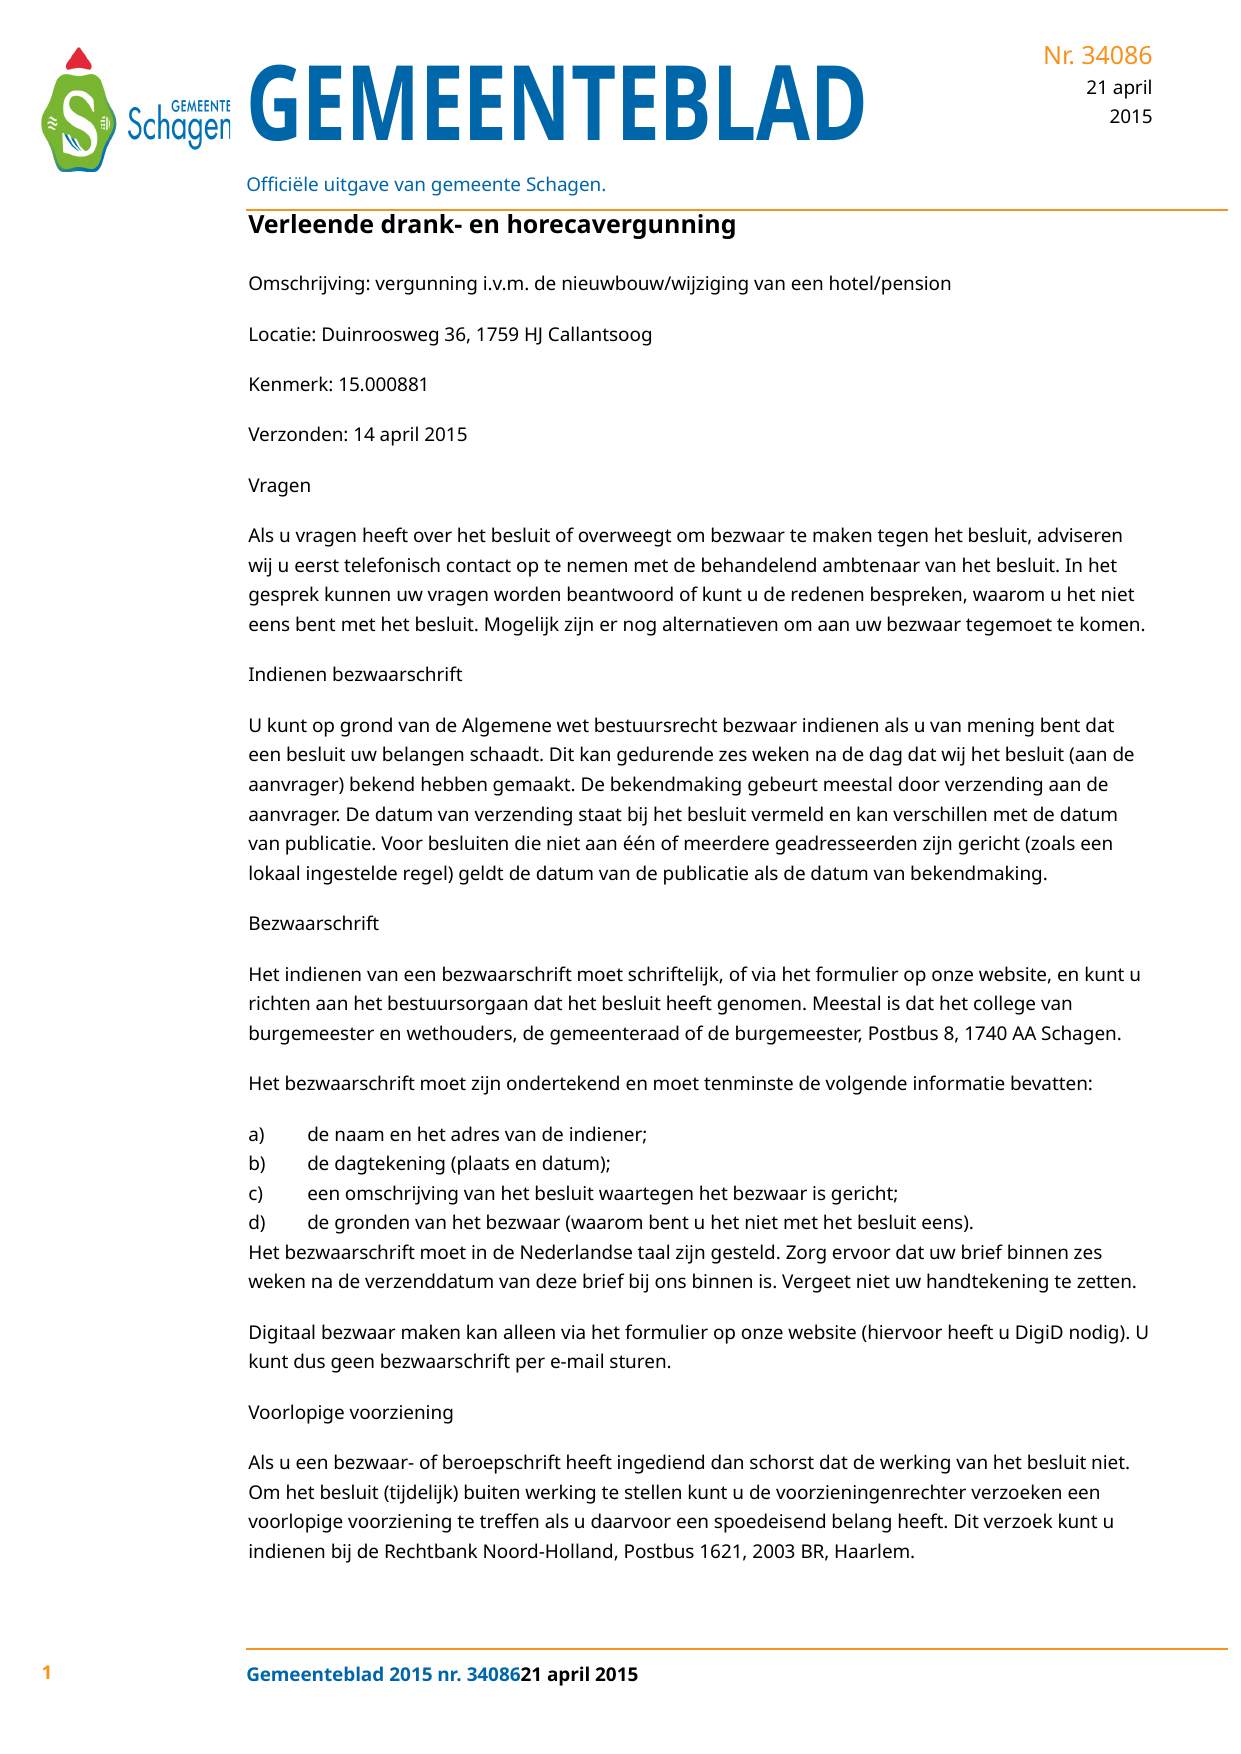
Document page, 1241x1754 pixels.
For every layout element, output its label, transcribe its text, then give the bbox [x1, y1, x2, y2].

text Het bezwaarschrift moet in de Nederlandse taal zijn gesteld. Zorg ervoor dat uw brief binnen zes weken na de verzenddatum van deze brief bij ons binnen is. Vergeet niet uw handtekening te zetten. [248, 1239, 1152, 1294]
text U kunt op grond van de Algemene wet bestuursrecht bezwaar indienen als u van mening bent dat een besluit uw belangen schaadt. Dit kan gedurende zes weken na de dag dat wij het besluit (aan de aanvrager) bekend hebben gemaakt. De bekendmaking gebeurt meestal door verzending aan de aanvrager. De datum van verzending staat bij het besluit vermeld en kan verschillen met de datum van publicatie. Voor besluiten die niet aan één of meerdere geadresseerden zijn gericht (zoals een lokaal ingestelde regel) geldt de datum van de publicatie als de datum van bekendmaking. [248, 712, 1152, 886]
text Kenmerk: 15.000881 [248, 371, 1152, 397]
list de dagtekening (plaats en datum); [248, 1150, 1152, 1176]
list de naam en het adres van de indiener; [248, 1121, 1152, 1146]
text Het bezwaarschrift moet zijn ondertekend en moet tenminste de volgende informatie bevatten: [248, 1070, 1152, 1096]
list de gronden van het bezwaar (waarom bent u het niet met het besluit eens). [248, 1209, 1152, 1235]
text Als u een bezwaar- of beroepschrift heeft ingediend dan schorst dat de werking van het besluit niet. Om het besluit (tijdelijk) buiten werking te stellen kunt u de voorzieningenrechter verzoeken een voorlopige voorziening te treffen als u daarvoor een spoedeisend belang heeft. Dit verzoek kunt u indienen bij de Rechtbank Noord-Holland, Postbus 1621, 2003 BR, Haarlem. [248, 1449, 1152, 1564]
text Digitaal bezwaar maken kan alleen via het formulier op onze website (hiervoor heeft u DigiD nodig). U kunt dus geen bezwaarschrift per e-mail sturen. [248, 1319, 1152, 1374]
text Indienen bezwaarschrift [248, 662, 1152, 687]
text Omschrijving: vergunning i.v.m. de nieuwbouw/wijziging van een hotel/pension [248, 270, 1152, 296]
text Het indienen van een bezwaarschrift moet schriftelijk, of via het formulier op onze website, en kunt u richten aan het bestuursorgaan dat het besluit heeft genomen. Meestal is dat het college van burgemeester en wethouders, de gemeenteraad of de burgemeester, Postbus 8, 1740 AA Schagen. [248, 961, 1152, 1046]
text Bezwaarschrift [248, 910, 1152, 936]
text Als u vragen heeft over het besluit of overweegt om bezwaar te maken tegen het besluit, adviseren wij u eerst telefonisch contact op te nemen met de behandelend ambtenaar van het besluit. In het gesprek kunnen uw vragen worden beantwoord of kunt u de redenen bespreken, waarom u het niet eens bent met het besluit. Mogelijk zijn er nog alternatieven om aan uw bezwaar tegemoet te komen. [248, 522, 1152, 637]
list een omschrijving van het besluit waartegen het bezwaar is gericht; [248, 1180, 1152, 1206]
text Verzonden: 14 april 2015 [248, 422, 1152, 447]
text Voorlopige voorziening [248, 1399, 1152, 1425]
picture [41, 47, 231, 172]
text Vragen [248, 472, 1152, 498]
text Locatie: Duinroosweg 36, 1759 HJ Callantsoog [248, 321, 1152, 346]
text Verleende drank- en horecavergunning [248, 211, 1152, 241]
